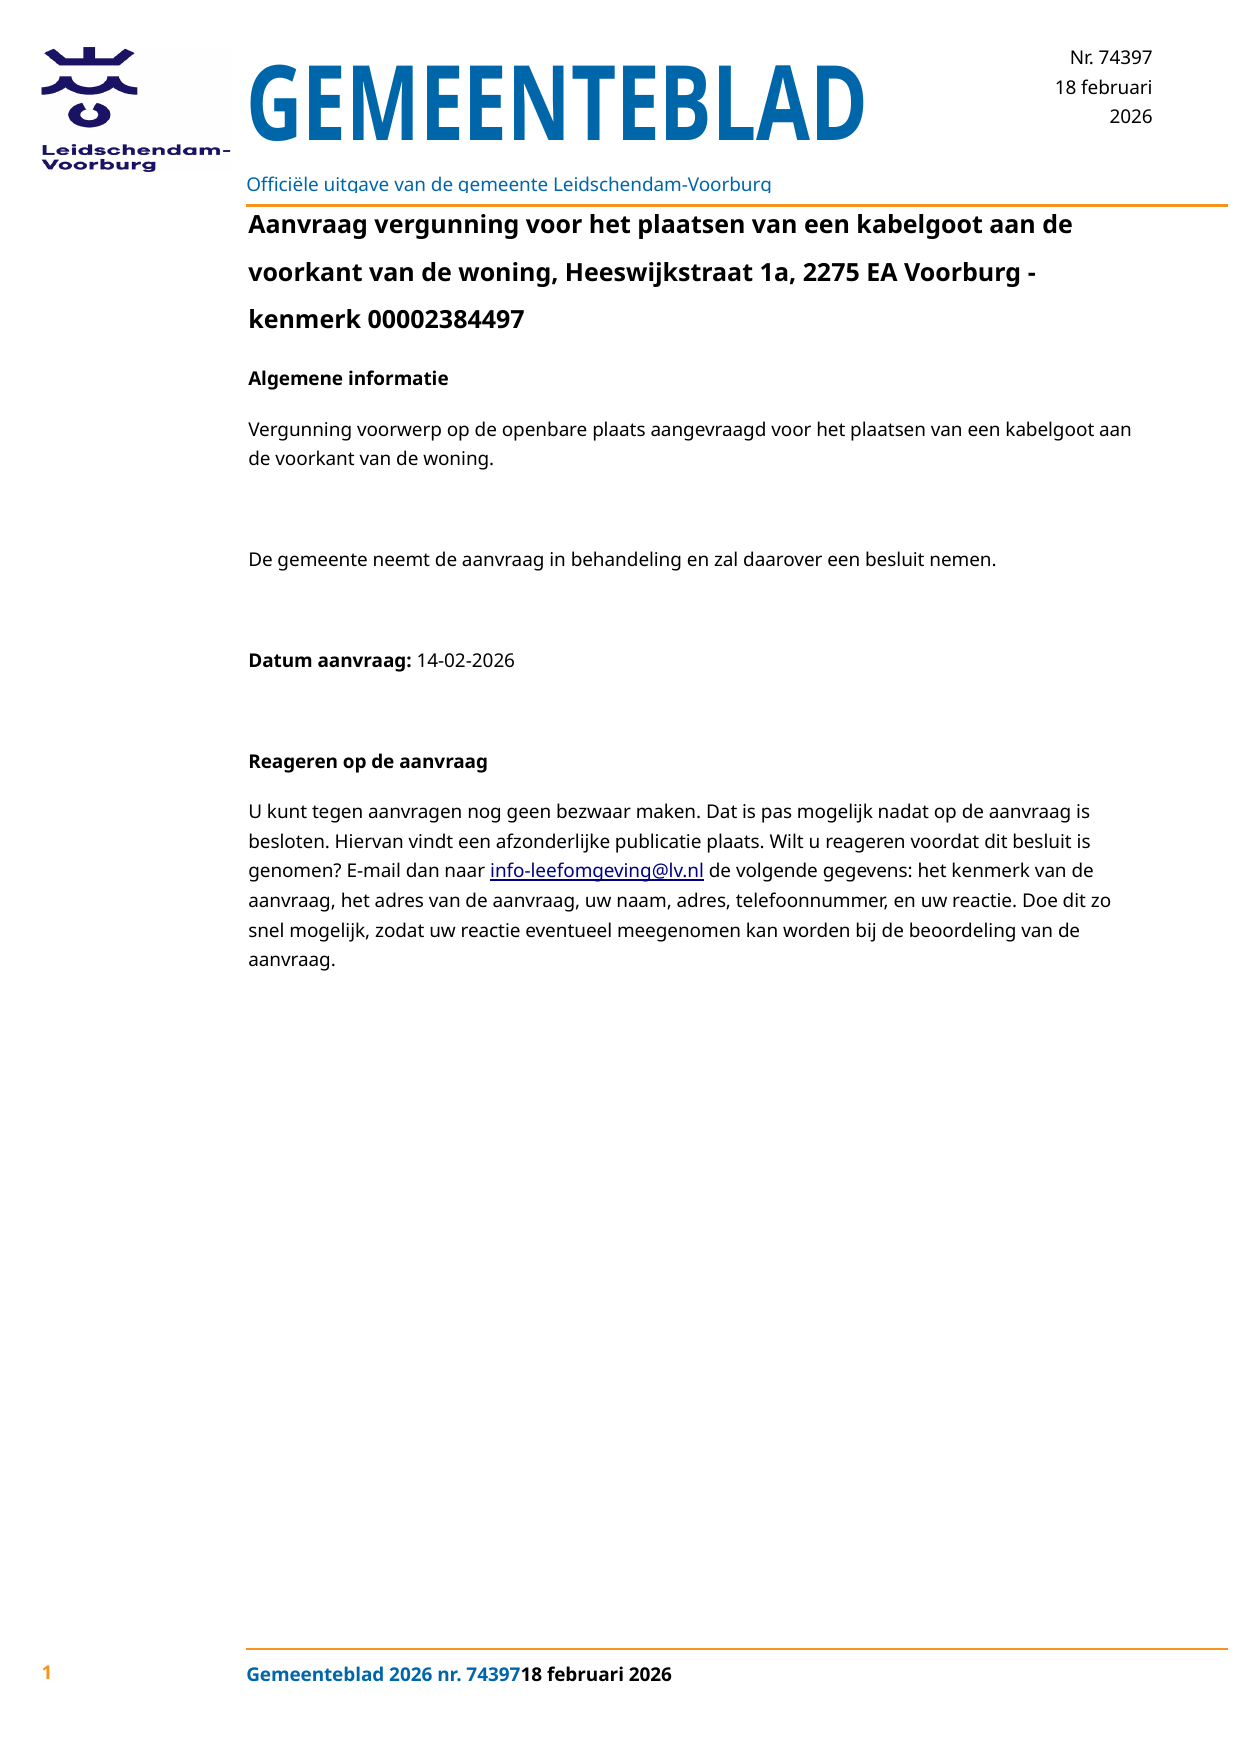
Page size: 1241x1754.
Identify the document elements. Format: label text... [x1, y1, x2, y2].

text De gemeente neemt de aanvraag in behandeling en zal daarover een besluit nemen. [248, 546, 1152, 572]
text U kunt tegen aanvragen nog geen bezwaar maken. Dat is pas mogelijk nadat op de aanvraag is besloten. Hiervan vindt een afzonderlijke publicatie plaats. Wilt u reageren voordat dit besluit is genomen? E-mail dan naar info-leefomgeving@lv.nl de volgende gegevens: het kenmerk van de aanvraag, het adres van de aanvraag, uw naam, adres, telefoonnummer, en uw reactie. Doe dit zo snel mogelijk, zodat uw reactie eventueel meegenomen kan worden bij de beoordeling van de aanvraag. [248, 798, 1152, 972]
text Reageren op de aanvraag [248, 748, 1152, 774]
text Algemene informatie [248, 366, 1152, 391]
picture [41, 47, 231, 172]
text Aanvraag vergunning voor het plaatsen van een kabelgoot aan de voorkant van de woning, Heeswijkstraat 1a, 2275 EA Voorburg - kenmerk 00002384497 [248, 207, 1152, 336]
text Datum aanvraag: 14-02-2026 [248, 647, 1152, 673]
text Vergunning voorwerp op de openbare plaats aangevraagd voor het plaatsen van een kabelgoot aan de voorkant van de woning. [248, 416, 1152, 471]
